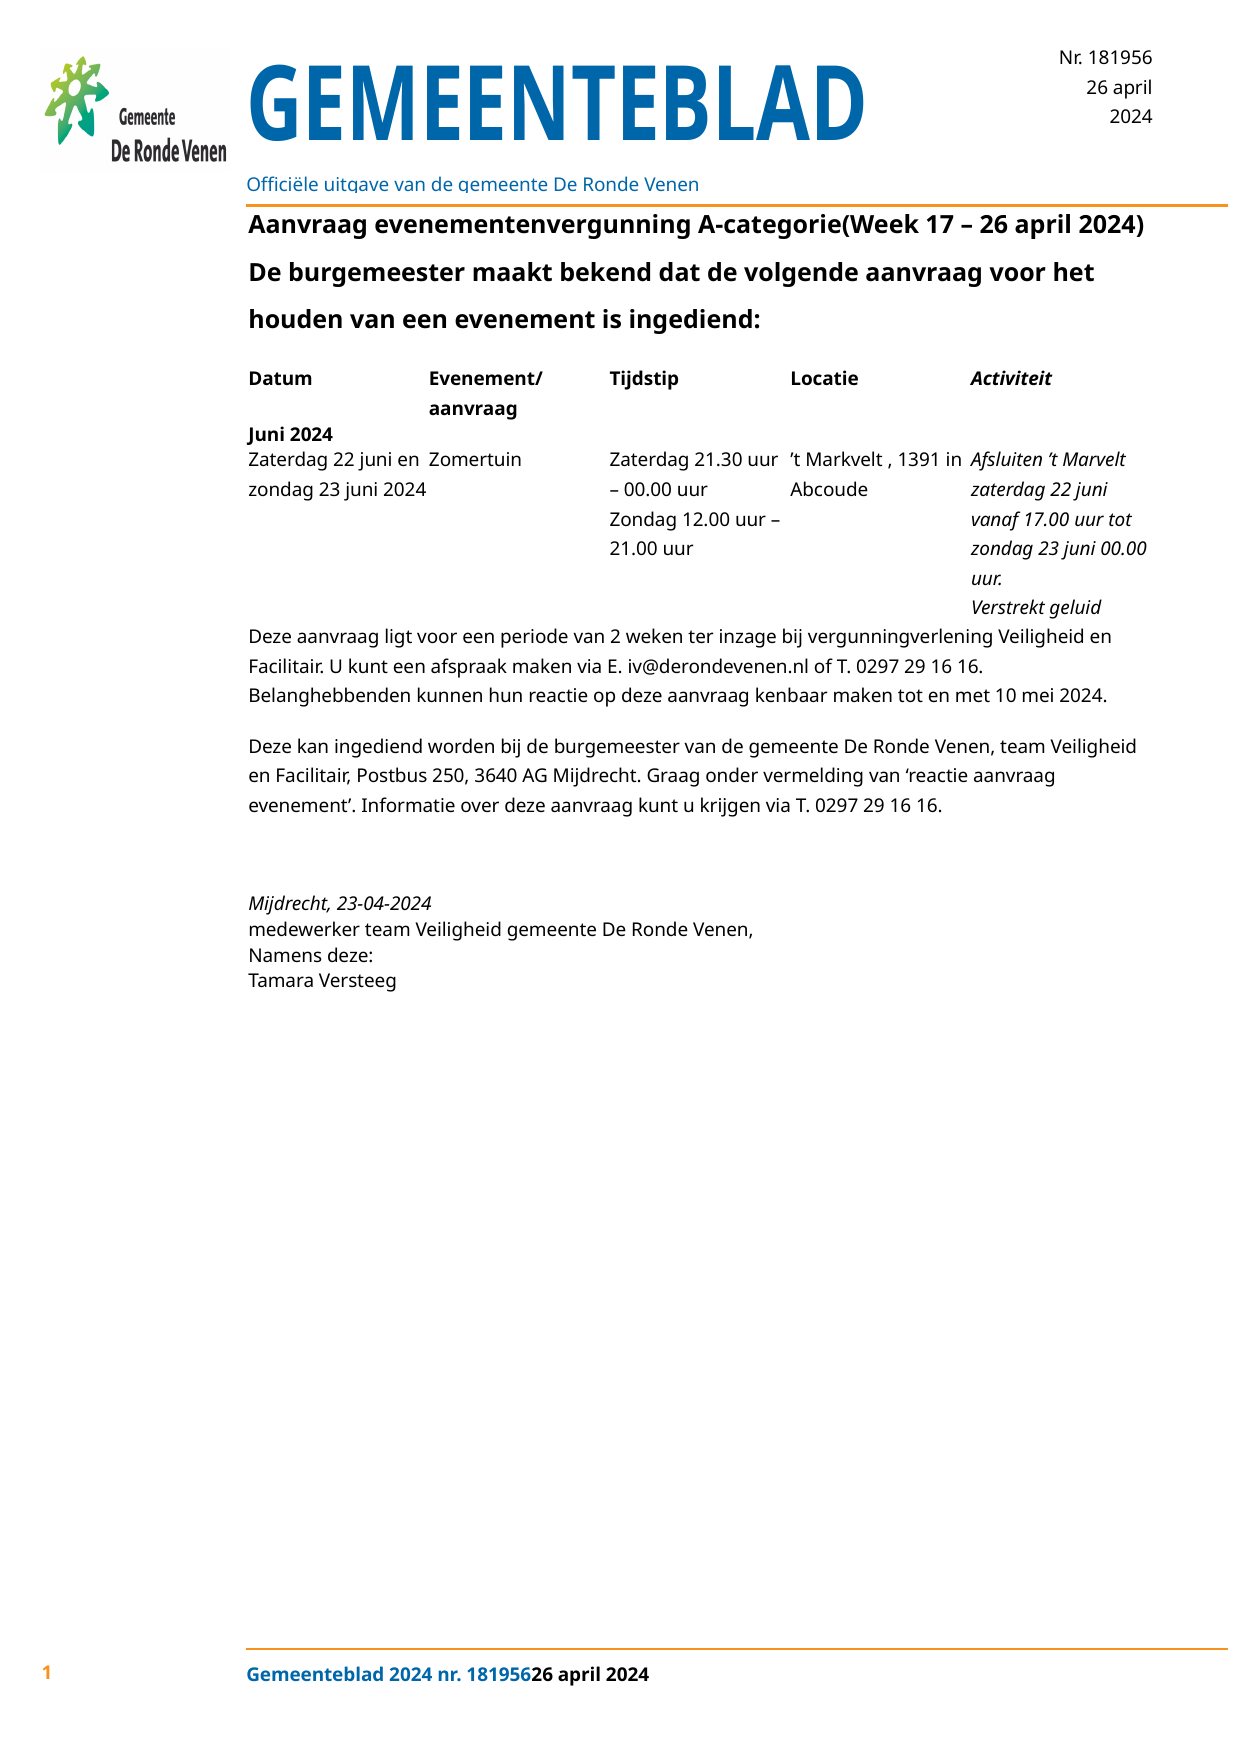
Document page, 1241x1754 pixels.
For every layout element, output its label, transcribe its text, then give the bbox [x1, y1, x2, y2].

text medewerker team Veiligheid gemeente De Ronde Venen, [248, 916, 1152, 942]
text Tamara Versteeg [248, 968, 1152, 993]
text Deze kan ingediend worden bij de burgemeester van de gemeente De Ronde Venen, team Veiligheid en Facilitair, Postbus 250, 3640 AG Mijdrecht. Graag onder vermelding van ‘reactie aanvraag evenement’. Informatie over deze aanvraag kunt u krijgen via T. 0297 29 16 16. [248, 733, 1152, 818]
picture [41, 47, 231, 172]
table_cell [429, 421, 609, 447]
table_cell [971, 421, 1152, 447]
table_cell Juni 2024 [248, 421, 429, 447]
table_header Evenement/aanvraag [429, 366, 609, 421]
text Aanvraag evenementenvergunning A-categorie(Week 17 – 26 april 2024) De burgemeester maakt bekend dat de volgende aanvraag voor het houden van een evenement is ingediend: [248, 207, 1152, 336]
table_cell [609, 421, 790, 447]
table_header Activiteit [971, 366, 1152, 421]
table_header Datum [248, 366, 429, 421]
table_cell Zomertuin [429, 447, 609, 620]
table_cell ’t Markvelt , 1391 in Abcoude [790, 447, 971, 620]
table_header Tijdstip [609, 366, 790, 421]
text Mijdrecht, 23-04-2024 [248, 891, 1152, 916]
table_cell [790, 421, 971, 447]
text Deze aanvraag ligt voor een periode van 2 weken ter inzage bij vergunningverlening Veiligheid en Facilitair. U kunt een afspraak maken via E. iv@derondevenen.nl of T. 0297 29 16 16. Belanghebbenden kunnen hun reactie op deze aanvraag kenbaar maken tot en met 10 mei 2024. [248, 623, 1152, 708]
table_cell Zaterdag 21.30 uur – 00.00 uur Zondag 12.00 uur – 21.00 uur [609, 447, 790, 620]
table_cell Afsluiten ’t Marvelt zaterdag 22 juni vanaf 17.00 uur tot zondag 23 juni 00.00 uur. Verstrekt geluid [971, 447, 1152, 620]
table_header Locatie [790, 366, 971, 421]
text Namens deze: [248, 942, 1152, 968]
table_cell Zaterdag 22 juni en zondag 23 juni 2024 [248, 447, 429, 620]
